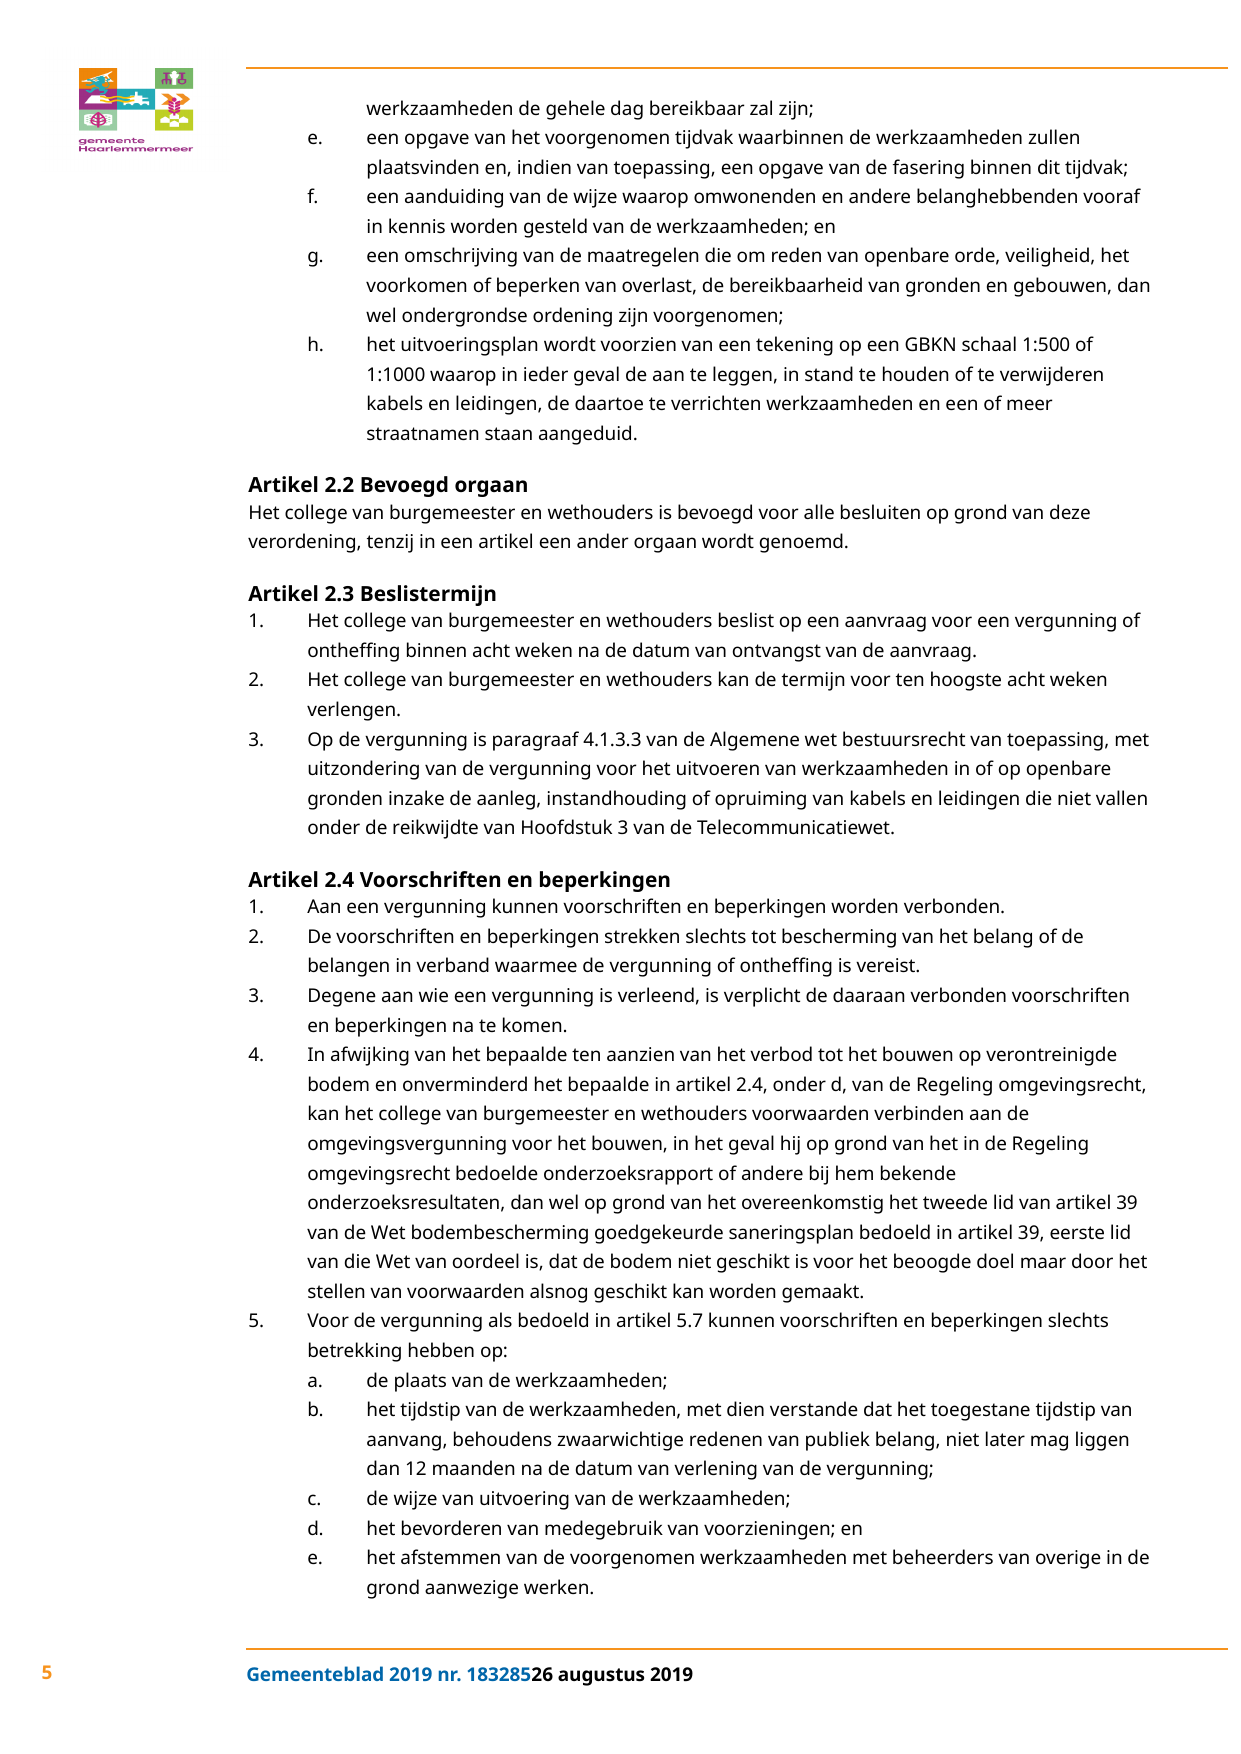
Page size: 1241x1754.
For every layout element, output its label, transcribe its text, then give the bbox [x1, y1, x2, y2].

list een omschrijving van de maatregelen die om reden van openbare orde, veiligheid, het voorkomen of beperken van overlast, de bereikbaarheid van gronden en gebouwen, dan wel ondergrondse ordening zijn voorgenomen; [307, 243, 1152, 328]
text Artikel 2.2 Bevoegd orgaan [248, 471, 1152, 499]
list de wijze van uitvoering van de werkzaamheden; [307, 1485, 1152, 1511]
list Degene aan wie een vergunning is verleend, is verplicht de daaraan verbonden voorschriften en beperkingen na te komen. [248, 982, 1152, 1037]
list de plaats van de werkzaamheden; [307, 1367, 1152, 1392]
list het uitvoeringsplan wordt voorzien van een tekening op een GBKN schaal 1:500 of 1:1000 waarop in ieder geval de aan te leggen, in stand te houden of te verwijderen kabels en leidingen, de daartoe te verrichten werkzaamheden en een of meer straatnamen staan aangeduid. [307, 331, 1152, 446]
list Aan een vergunning kunnen voorschriften en beperkingen worden verbonden. [248, 893, 1152, 919]
list Op de vergunning is paragraaf 4.1.3.3 van de Algemene wet bestuursrecht van toepassing, met uitzondering van de vergunning voor het uitvoeren van werkzaamheden in of op openbare gronden inzake de aanleg, instandhouding of opruiming van kabels en leidingen die niet vallen onder de reikwijdte van Hoofdstuk 3 van de Telecommunicatiewet. [248, 726, 1152, 840]
list het bevorderen van medegebruik van voorzieningen; en [307, 1515, 1152, 1540]
text Artikel 2.4 Voorschriften en beperkingen [248, 865, 1152, 893]
list een aanduiding van de wijze waarop omwonenden en andere belanghebbenden vooraf in kennis worden gesteld van de werkzaamheden; en [307, 183, 1152, 239]
list Het college van burgemeester en wethouders beslist op een aanvraag voor een vergunning of ontheffing binnen acht weken na de datum van ontvangst van de aanvraag. [248, 607, 1152, 663]
text Artikel 2.3 Beslistermijn [248, 579, 1152, 607]
list werkzaamheden de gehele dag bereikbaar zal zijn; [307, 95, 1152, 121]
list Voor de vergunning als bedoeld in artikel 5.7 kunnen voorschriften en beperkingen slechts betrekking hebben op: [248, 1308, 1152, 1363]
list De voorschriften en beperkingen strekken slechts tot bescherming van het belang of de belangen in verband waarmee de vergunning of ontheffing is vereist. [248, 923, 1152, 978]
list een opgave van het voorgenomen tijdvak waarbinnen de werkzaamheden zullen plaatsvinden en, indien van toepassing, een opgave van de fasering binnen dit tijdvak; [307, 124, 1152, 180]
list Het college van burgemeester en wethouders kan de termijn voor ten hoogste acht weken verlengen. [248, 667, 1152, 722]
list het tijdstip van de werkzaamheden, met dien verstande dat het toegestane tijdstip van aanvang, behoudens zwaarwichtige redenen van publiek belang, niet later mag liggen dan 12 maanden na de datum van verlening van de vergunning; [307, 1396, 1152, 1481]
list In afwijking van het bepaalde ten aanzien van het verbod tot het bouwen op verontreinigde bodem en onverminderd het bepaalde in artikel 2.4, onder d, van de Regeling omgevingsrecht, kan het college van burgemeester en wethouders voorwaarden verbinden aan de omgevingsvergunning voor het bouwen, in het geval hij op grond van het in de Regeling omgevingsrecht bedoelde onderzoeksrapport of andere bij hem bekende onderzoeksresultaten, dan wel op grond van het overeenkomstig het tweede lid van artikel 39 van de Wet bodembescherming goedgekeurde saneringsplan bedoeld in artikel 39, eerste lid van die Wet van oordeel is, dat de bodem niet geschikt is voor het beoogde doel maar door het stellen van voorwaarden alsnog geschikt kan worden gemaakt. [248, 1041, 1152, 1304]
text Het college van burgemeester en wethouders is bevoegd voor alle besluiten op grond van deze verordening, tenzij in een artikel een ander orgaan wordt genoemd. [248, 499, 1152, 554]
picture [41, 47, 231, 172]
list het afstemmen van de voorgenomen werkzaamheden met beheerders van overige in de grond aanwezige werken. [307, 1544, 1152, 1599]
